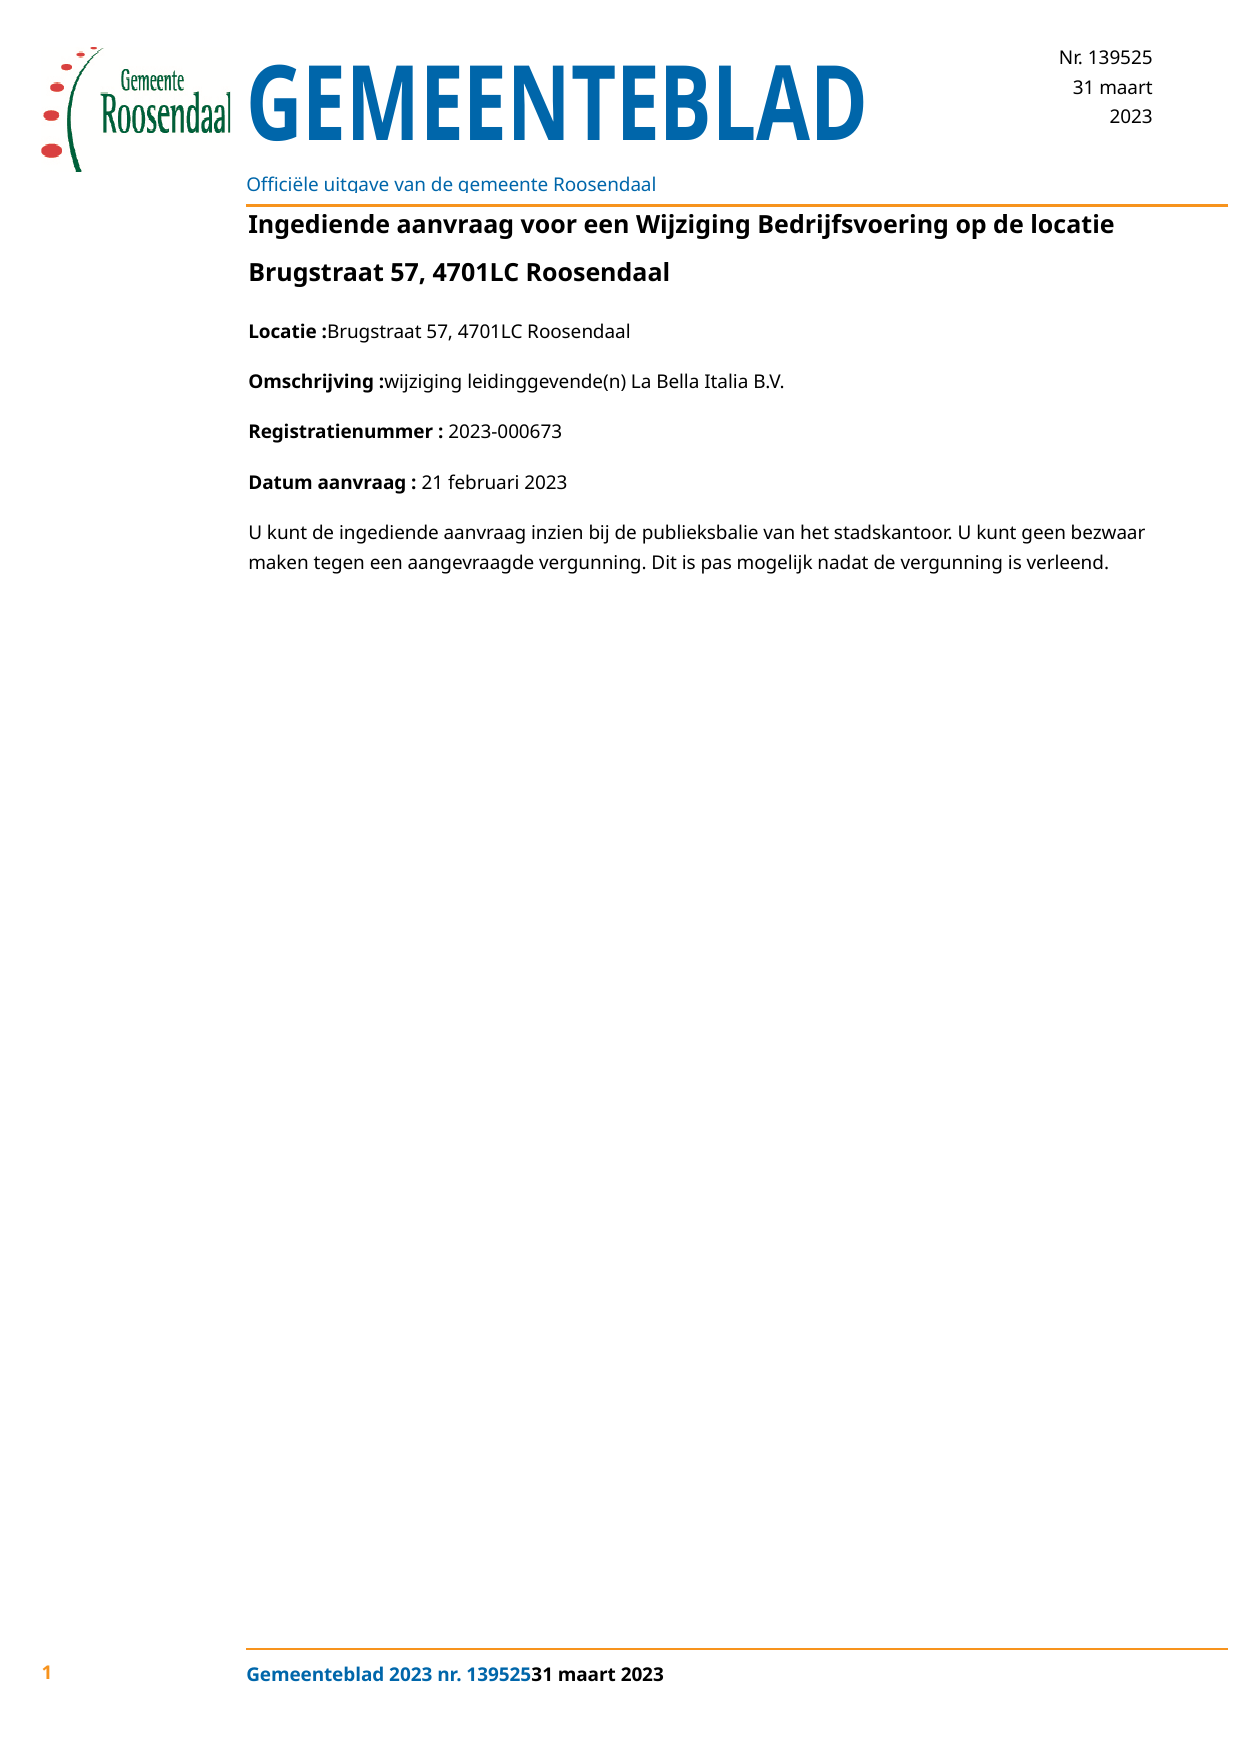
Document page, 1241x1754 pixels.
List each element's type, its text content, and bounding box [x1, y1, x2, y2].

text Ingediende aanvraag voor een Wijziging Bedrijfsvoering op de locatie Brugstraat 57, 4701LC Roosendaal [248, 207, 1152, 288]
text Omschrijving :wijziging leidinggevende(n) La Bella Italia B.V. [248, 368, 1152, 394]
text Locatie :Brugstraat 57, 4701LC Roosendaal [248, 318, 1152, 344]
text U kunt de ingediende aanvraag inzien bij de publieksbalie van het stadskantoor. U kunt geen bezwaar maken tegen een aangevraagde vergunning. Dit is pas mogelijk nadat de vergunning is verleend. [248, 519, 1152, 575]
text Registratienummer : 2023-000673 [248, 419, 1152, 444]
picture [41, 47, 231, 172]
text Datum aanvraag : 21 februari 2023 [248, 469, 1152, 495]
